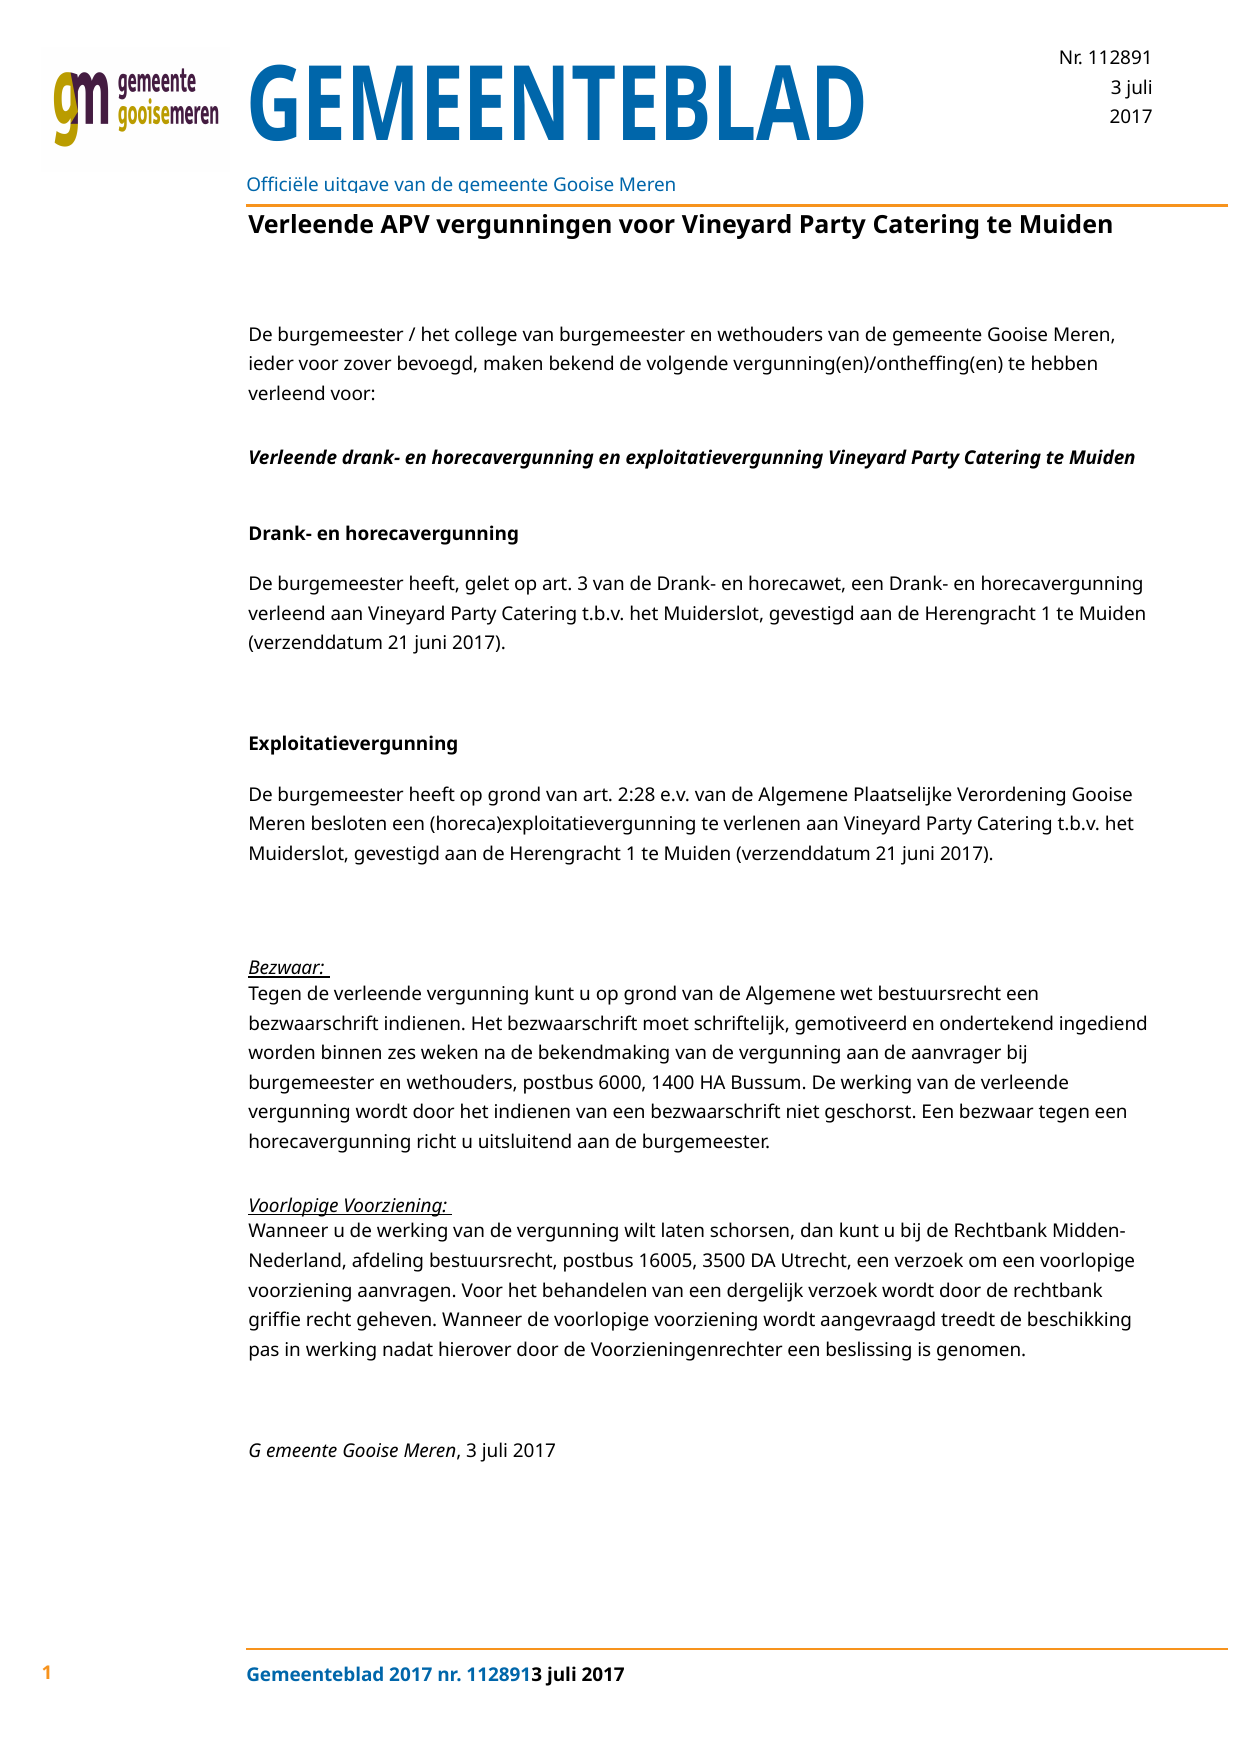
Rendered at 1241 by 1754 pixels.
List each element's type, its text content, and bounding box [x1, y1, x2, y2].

picture [41, 47, 231, 172]
text De burgemeester / het college van burgemeester en wethouders van de gemeente Gooise Meren, ieder voor zover bevoegd, maken bekend de volgende vergunning(en)/ontheffing(en) te hebben verleend voor: [248, 321, 1152, 406]
text De burgemeester heeft, gelet op art. 3 van de Drank- en horecawet, een Drank- en horecavergunning verleend aan Vineyard Party Catering t.b.v. het Muiderslot, gevestigd aan de Herengracht 1 te Muiden (verzenddatum 21 juni 2017). [248, 570, 1152, 655]
text Drank- en horecavergunning [248, 520, 1152, 546]
text Tegen de verleende vergunning kunt u op grond van de Algemene wet bestuursrecht een bezwaarschrift indienen. Het bezwaarschrift moet schriftelijk, gemotiveerd en ondertekend ingediend worden binnen zes weken na de bekendmaking van de vergunning aan de aanvrager bij burgemeester en wethouders, postbus 6000, 1400 HA Bussum. De werking van de verleende vergunning wordt door het indienen van een bezwaarschrift niet geschorst. Een bezwaar tegen een horecavergunning richt u uitsluitend aan de burgemeester. [248, 980, 1152, 1154]
text Bezwaar: [248, 954, 1152, 980]
text Verleende drank- en horecavergunning en exploitatievergunning Vineyard Party Catering te Muiden [248, 444, 1152, 469]
text Voorlopige Voorziening: [248, 1192, 1152, 1218]
text Wanneer u de werking van de vergunning wilt laten schorsen, dan kunt u bij de Rechtbank Midden-Nederland, afdeling bestuursrecht, postbus 16005, 3500 DA Utrecht, een verzoek om een voorlopige voorziening aanvragen. Voor het behandelen van een dergelijk verzoek wordt door de rechtbank griffie recht geheven. Wanneer de voorlopige voorziening wordt aangevraagd treedt de beschikking pas in werking nadat hierover door de Voorzieningenrechter een beslissing is genomen. [248, 1218, 1152, 1362]
text Verleende APV vergunningen voor Vineyard Party Catering te Muiden [248, 207, 1152, 241]
text G emeente Gooise Meren, 3 juli 2017 [248, 1437, 1152, 1463]
text Exploitatievergunning [248, 730, 1152, 756]
text De burgemeester heeft op grond van art. 2:28 e.v. van de Algemene Plaatselijke Verordening Gooise Meren besloten een (horeca)exploitatievergunning te verlenen aan Vineyard Party Catering t.b.v. het Muiderslot, gevestigd aan de Herengracht 1 te Muiden (verzenddatum 21 juni 2017). [248, 781, 1152, 866]
